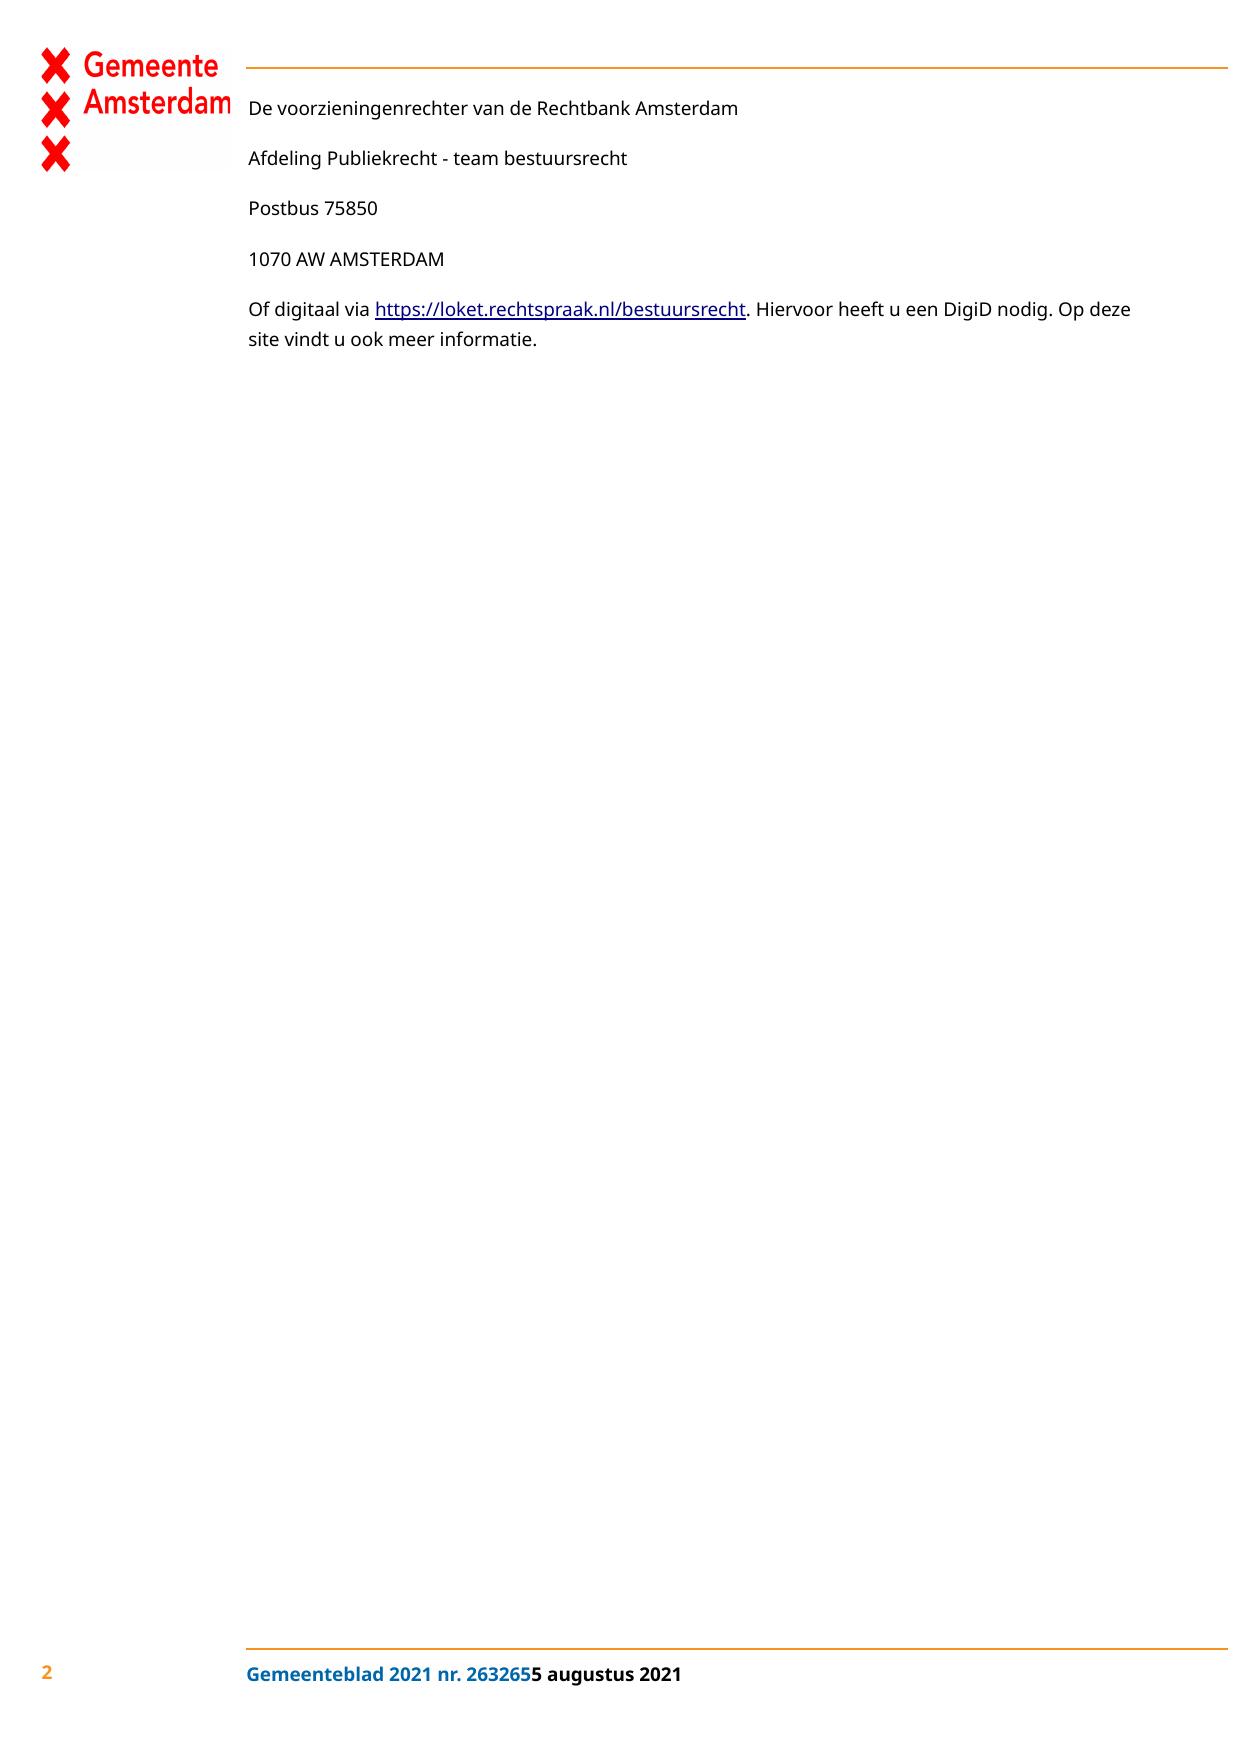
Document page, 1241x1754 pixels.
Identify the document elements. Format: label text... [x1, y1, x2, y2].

text Postbus 75850 [248, 196, 1152, 221]
picture [41, 47, 231, 172]
text Afdeling Publiekrecht - team bestuursrecht [248, 145, 1152, 171]
text 1070 AW AMSTERDAM [248, 246, 1152, 272]
text Of digitaal via https://loket.rechtspraak.nl/bestuursrecht. Hiervoor heeft u een DigiD nodig. Op deze site vindt u ook meer informatie. [248, 296, 1152, 352]
text De voorzieningenrechter van de Rechtbank Amsterdam [248, 95, 1152, 121]
